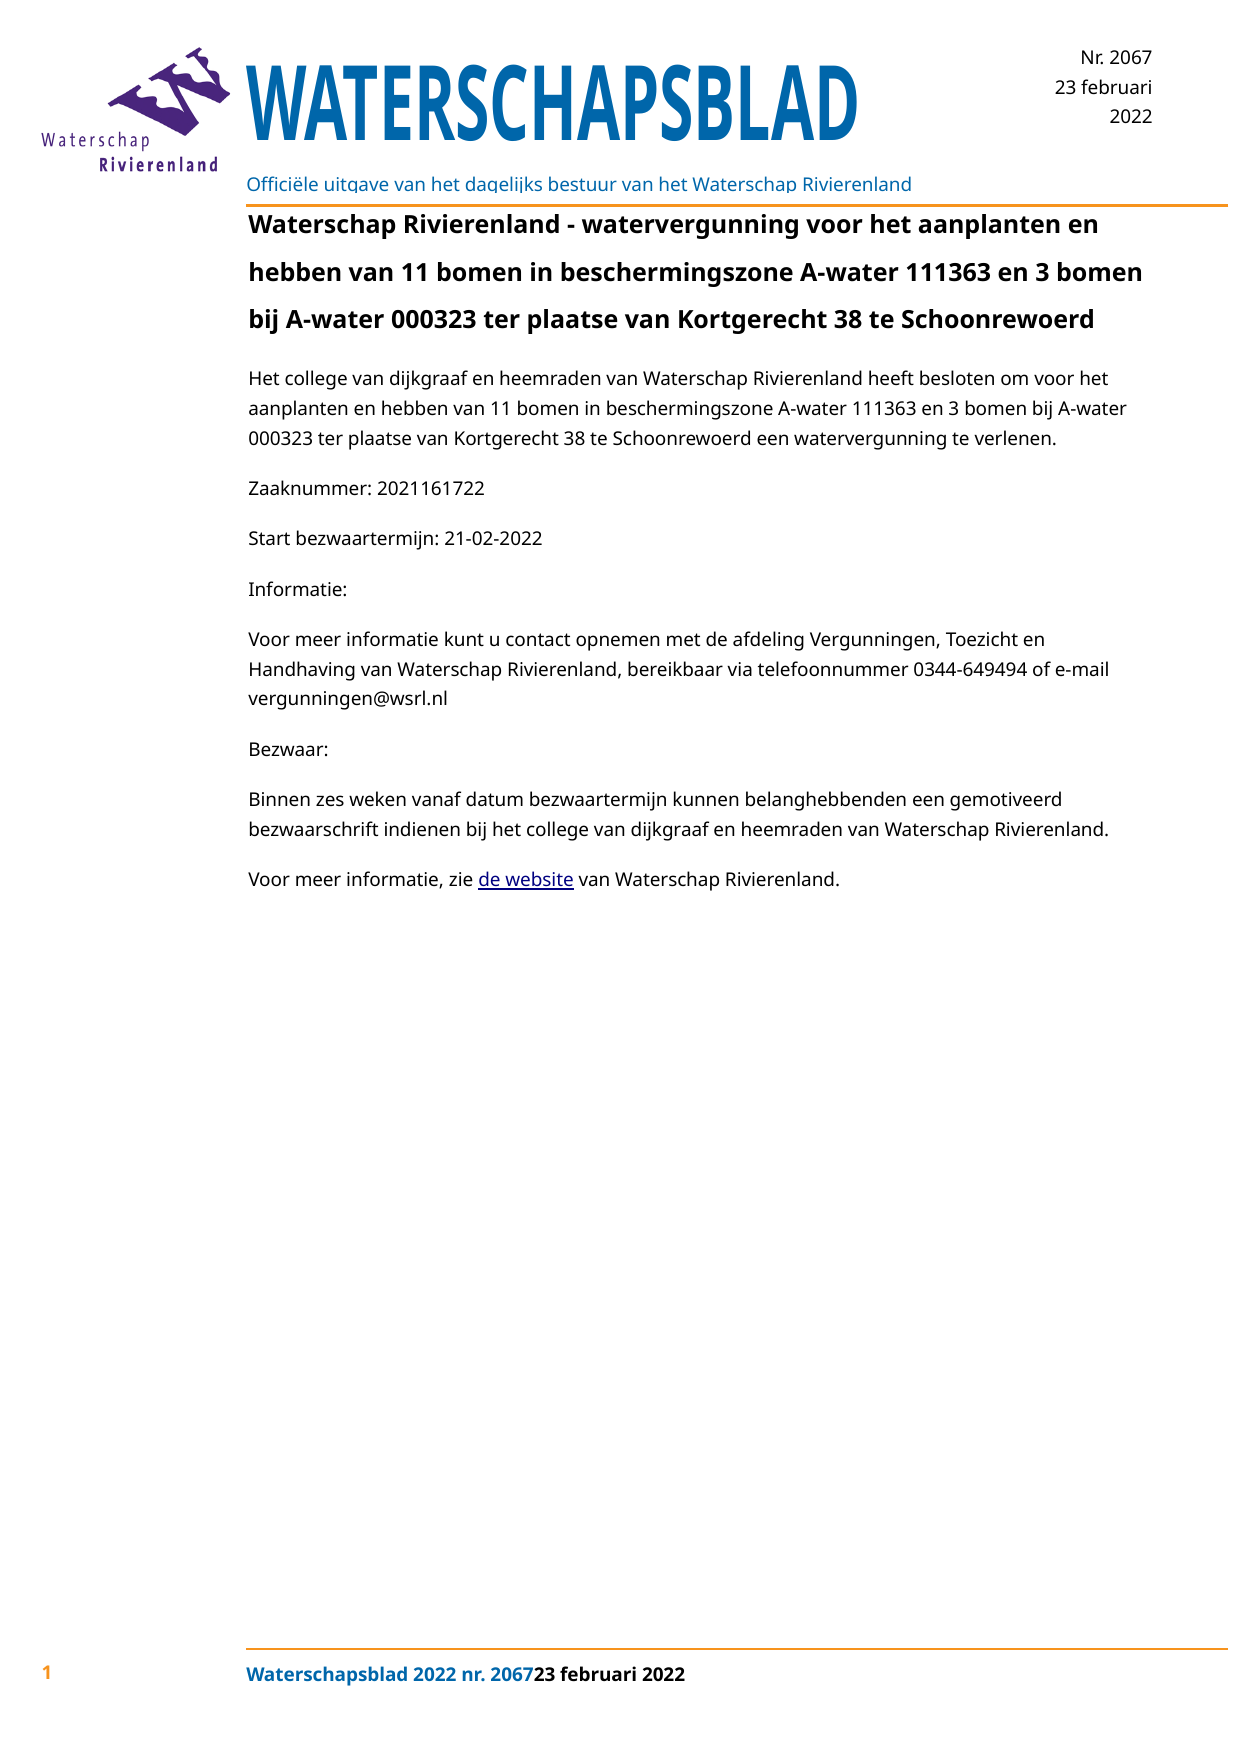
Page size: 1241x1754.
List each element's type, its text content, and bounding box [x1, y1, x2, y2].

text Start bezwaartermijn: 21-02-2022 [248, 526, 1152, 551]
text Binnen zes weken vanaf datum bezwaartermijn kunnen belanghebbenden een gemotiveerd bezwaarschrift indienen bij het college van dijkgraaf en heemraden van Waterschap Rivierenland. [248, 786, 1152, 842]
text Het college van dijkgraaf en heemraden van Waterschap Rivierenland heeft besloten om voor het aanplanten en hebben van 11 bomen in beschermingszone A-water 111363 en 3 bomen bij A-water 000323 ter plaatse van Kortgerecht 38 te Schoonrewoerd een watervergunning te verlenen. [248, 366, 1152, 450]
text Informatie: [248, 576, 1152, 602]
text Zaaknummer: 2021161722 [248, 475, 1152, 501]
text Voor meer informatie kunt u contact opnemen met de afdeling Vergunningen, Toezicht en Handhaving van Waterschap Rivierenland, bereikbaar via telefoonnummer 0344-649494 of e-mail vergunningen@wsrl.nl [248, 626, 1152, 711]
text Waterschap Rivierenland - watervergunning voor het aanplanten en hebben van 11 bomen in beschermingszone A-water 111363 en 3 bomen bij A-water 000323 ter plaatse van Kortgerecht 38 te Schoonrewoerd [248, 207, 1152, 336]
text Voor meer informatie, zie de website van Waterschap Rivierenland. [248, 866, 1152, 892]
picture [41, 47, 231, 172]
text Bezwaar: [248, 736, 1152, 762]
